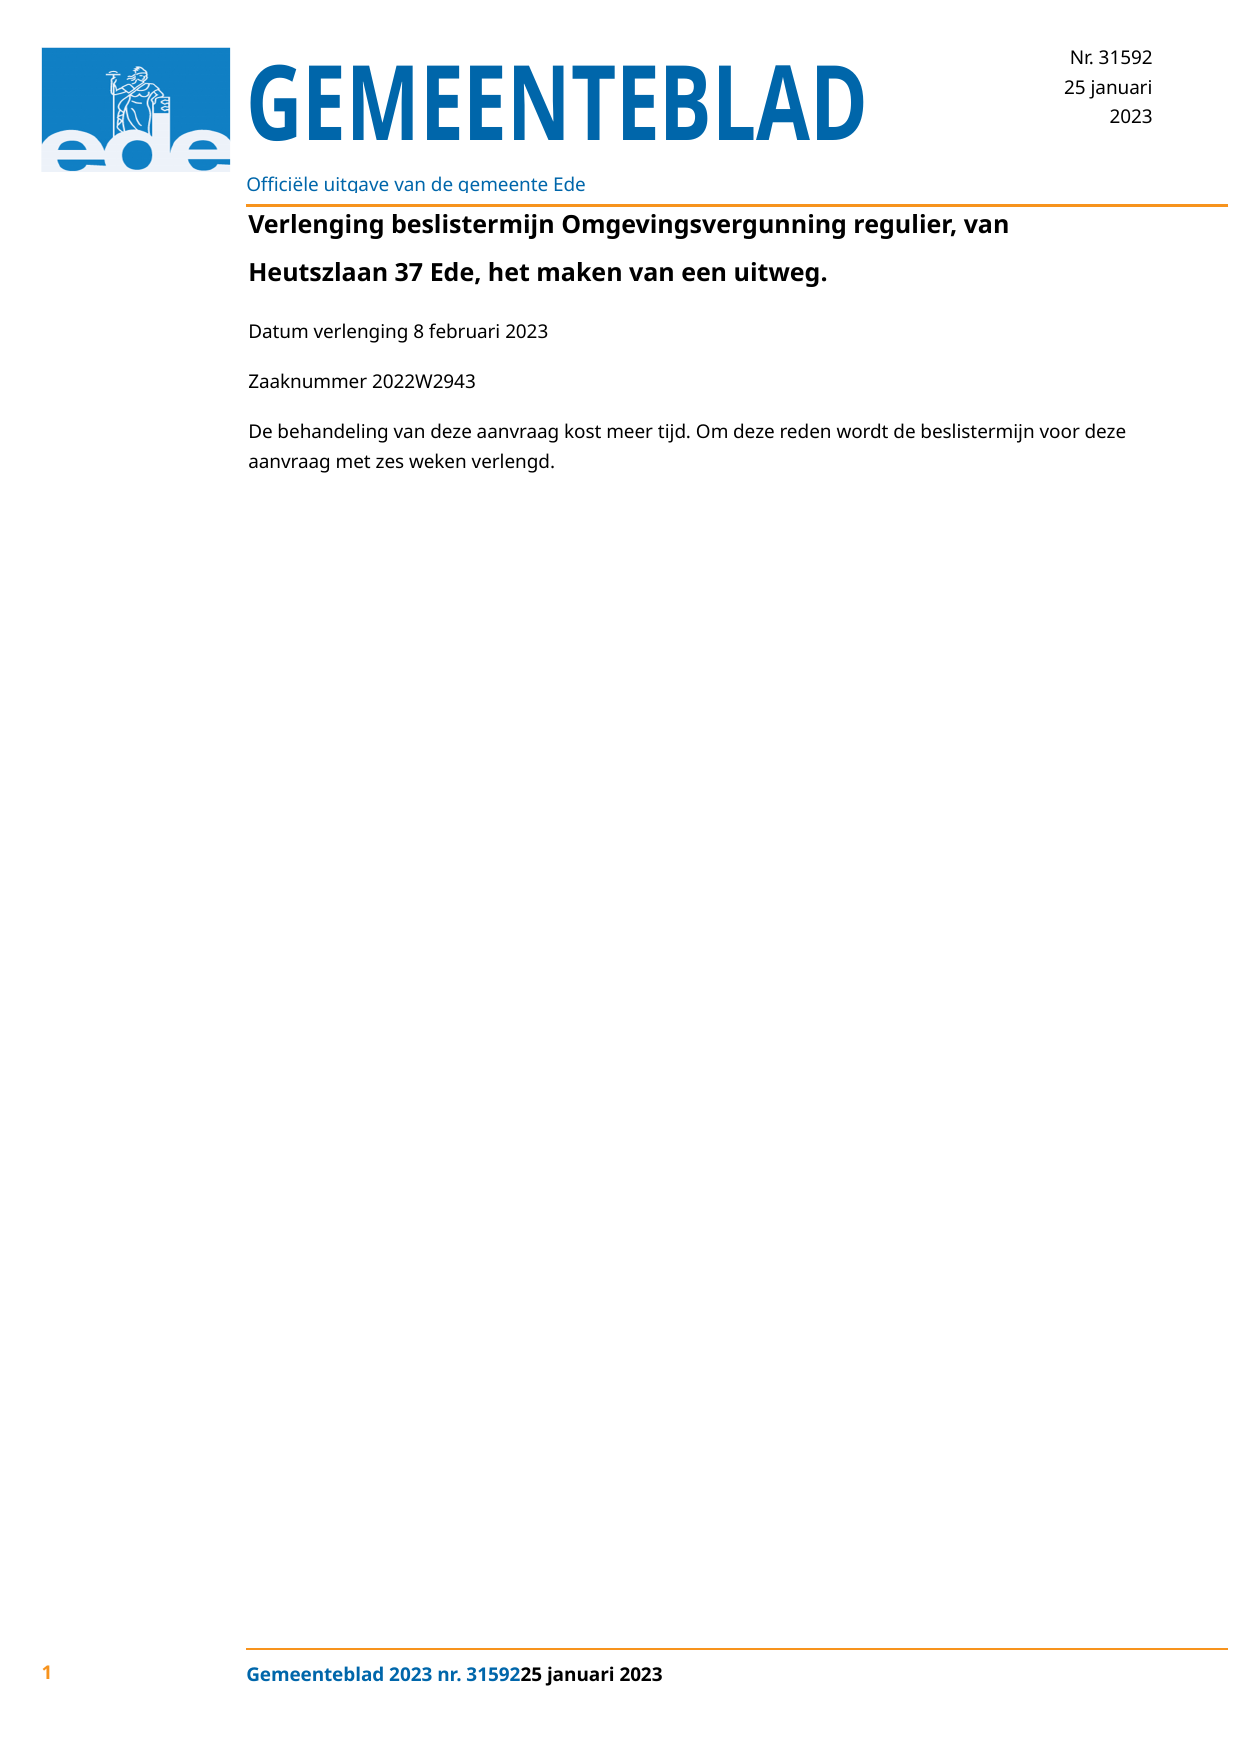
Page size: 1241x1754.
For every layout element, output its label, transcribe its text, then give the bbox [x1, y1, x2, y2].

text Datum verlenging 8 februari 2023 [248, 318, 1152, 344]
text De behandeling van deze aanvraag kost meer tijd. Om deze reden wordt de beslistermijn voor deze aanvraag met zes weken verlengd. [248, 419, 1152, 474]
text Zaaknummer 2022W2943 [248, 368, 1152, 394]
text Verlenging beslistermijn Omgevingsvergunning regulier, van Heutszlaan 37 Ede, het maken van een uitweg. [248, 207, 1152, 288]
picture [41, 47, 231, 172]
